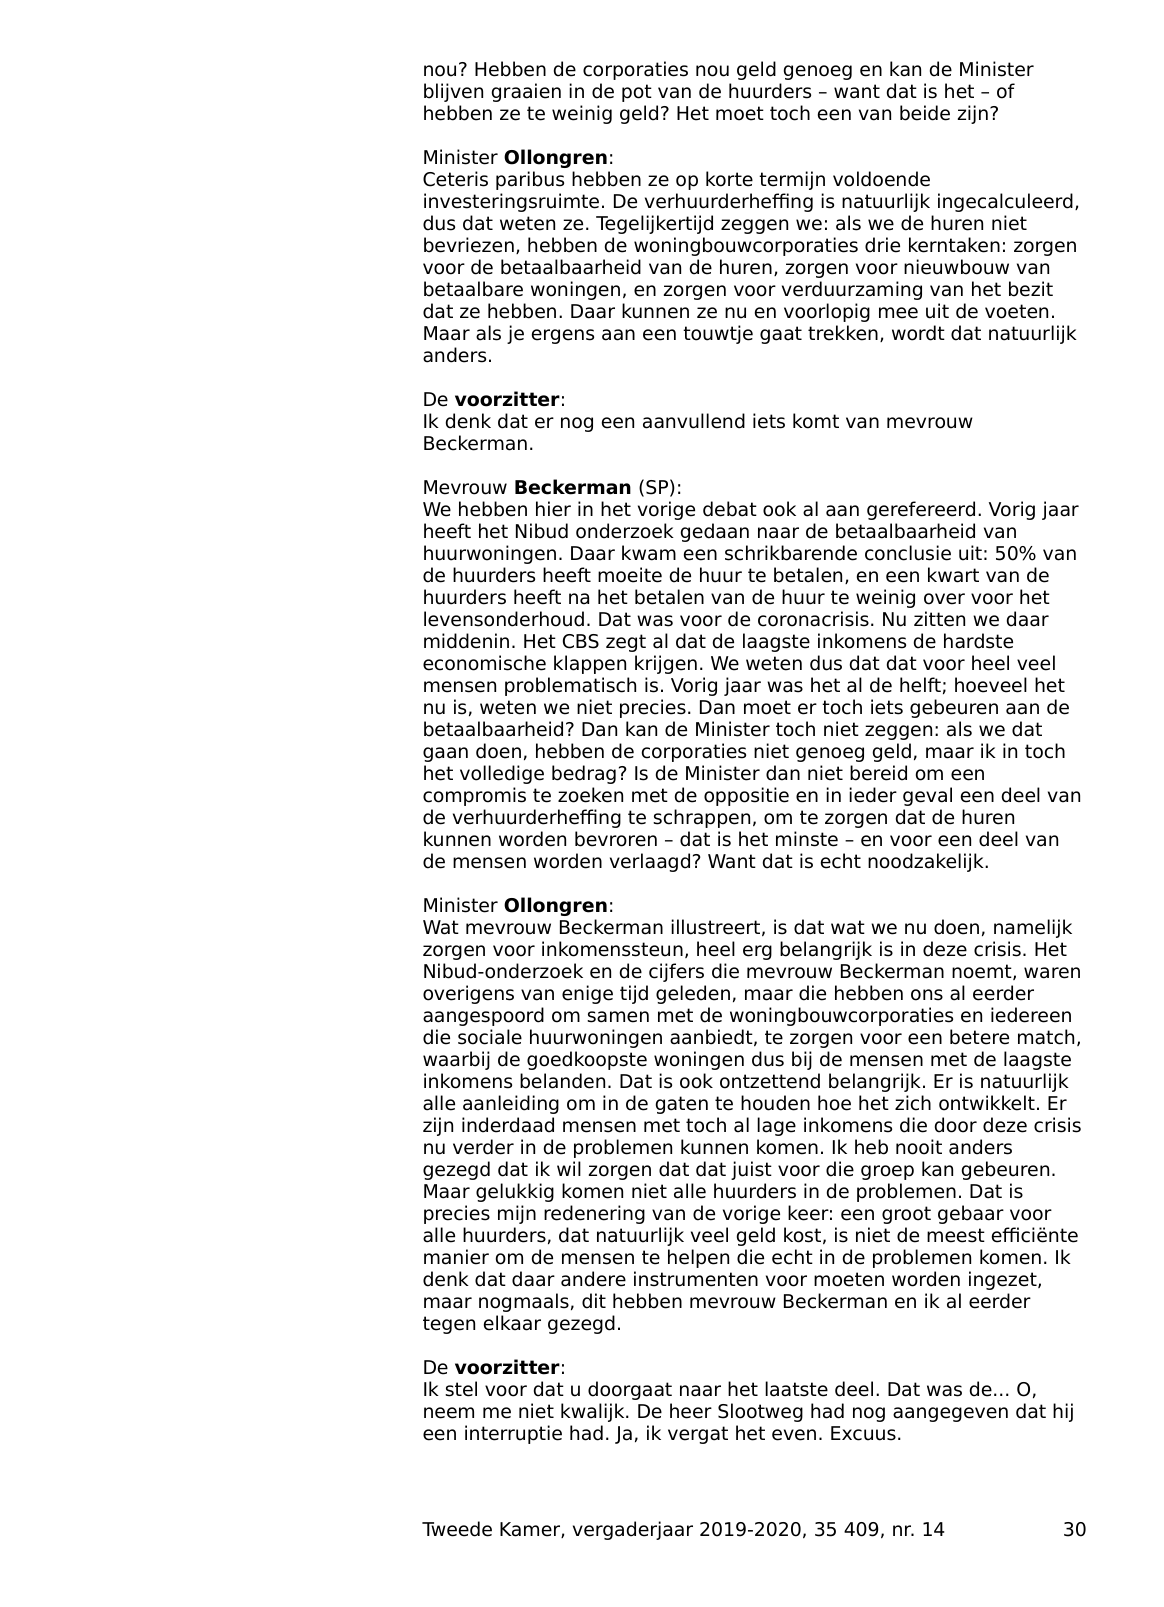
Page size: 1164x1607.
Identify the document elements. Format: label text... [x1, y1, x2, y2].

text nou? Hebben de corporaties nou geld genoeg en kan de Minister blijven graaien in de pot van de huurders – want dat is het – of hebben ze te weinig geld? Het moet toch een van beide zijn? [422, 59, 1087, 125]
text De voorzitter: [422, 389, 1087, 411]
text Ceteris paribus hebben ze op korte termijn voldoende investeringsruimte. De verhuurderheffing is natuurlijk ingecalculeerd, dus dat weten ze. Tegelijkertijd zeggen we: als we de huren niet bevriezen, hebben de woningbouwcorporaties drie kerntaken: zorgen voor de betaalbaarheid van de huren, zorgen voor nieuwbouw van betaalbare woningen, en zorgen voor verduurzaming van het bezit dat ze hebben. Daar kunnen ze nu en voorlopig mee uit de voeten. Maar als je ergens aan een touwtje gaat trekken, wordt dat natuurlijk anders. [422, 169, 1087, 367]
text Minister Ollongren: [422, 147, 1087, 169]
text We hebben hier in het vorige debat ook al aan gerefereerd. Vorig jaar heeft het Nibud onderzoek gedaan naar de betaalbaarheid van huurwoningen. Daar kwam een schrikbarende conclusie uit: 50% van de huurders heeft moeite de huur te betalen, en een kwart van de huurders heeft na het betalen van de huur te weinig over voor het levensonderhoud. Dat was voor de coronacrisis. Nu zitten we daar middenin. Het CBS zegt al dat de laagste inkomens de hardste economische klappen krijgen. We weten dus dat dat voor heel veel mensen problematisch is. Vorig jaar was het al de helft; hoeveel het nu is, weten we niet precies. Dan moet er toch iets gebeuren aan de betaalbaarheid? Dan kan de Minister toch niet zeggen: als we dat gaan doen, hebben de corporaties niet genoeg geld, maar ik in toch het volledige bedrag? Is de Minister dan niet bereid om een compromis te zoeken met de oppositie en in ieder geval een deel van de verhuurderheffing te schrappen, om te zorgen dat de huren kunnen worden bevroren – dat is het minste – en voor een deel van de mensen worden verlaagd? Want dat is echt noodzakelijk. [422, 499, 1087, 873]
text De voorzitter: [422, 1357, 1087, 1379]
text Ik stel voor dat u doorgaat naar het laatste deel. Dat was de... O, neem me niet kwalijk. De heer Slootweg had nog aangegeven dat hij een interruptie had. Ja, ik vergat het even. Excuus. [422, 1379, 1087, 1445]
text Mevrouw Beckerman (SP): [422, 477, 1087, 499]
text Wat mevrouw Beckerman illustreert, is dat wat we nu doen, namelijk zorgen voor inkomenssteun, heel erg belangrijk is in deze crisis. Het Nibud-onderzoek en de cijfers die mevrouw Beckerman noemt, waren overigens van enige tijd geleden, maar die hebben ons al eerder aangespoord om samen met de woningbouwcorporaties en iedereen die sociale huurwoningen aanbiedt, te zorgen voor een betere match, waarbij de goedkoopste woningen dus bij de mensen met de laagste inkomens belanden. Dat is ook ontzettend belangrijk. Er is natuurlijk alle aanleiding om in de gaten te houden hoe het zich ontwikkelt. Er zijn inderdaad mensen met toch al lage inkomens die door deze crisis nu verder in de problemen kunnen komen. Ik heb nooit anders gezegd dat ik wil zorgen dat dat juist voor die groep kan gebeuren. Maar gelukkig komen niet alle huurders in de problemen. Dat is precies mijn redenering van de vorige keer: een groot gebaar voor alle huurders, dat natuurlijk veel geld kost, is niet de meest efficiënte manier om de mensen te helpen die echt in de problemen komen. Ik denk dat daar andere instrumenten voor moeten worden ingezet, maar nogmaals, dit hebben mevrouw Beckerman en ik al eerder tegen elkaar gezegd. [422, 917, 1087, 1335]
text Minister Ollongren: [422, 895, 1087, 917]
text Ik denk dat er nog een aanvullend iets komt van mevrouw Beckerman. [422, 411, 1087, 455]
